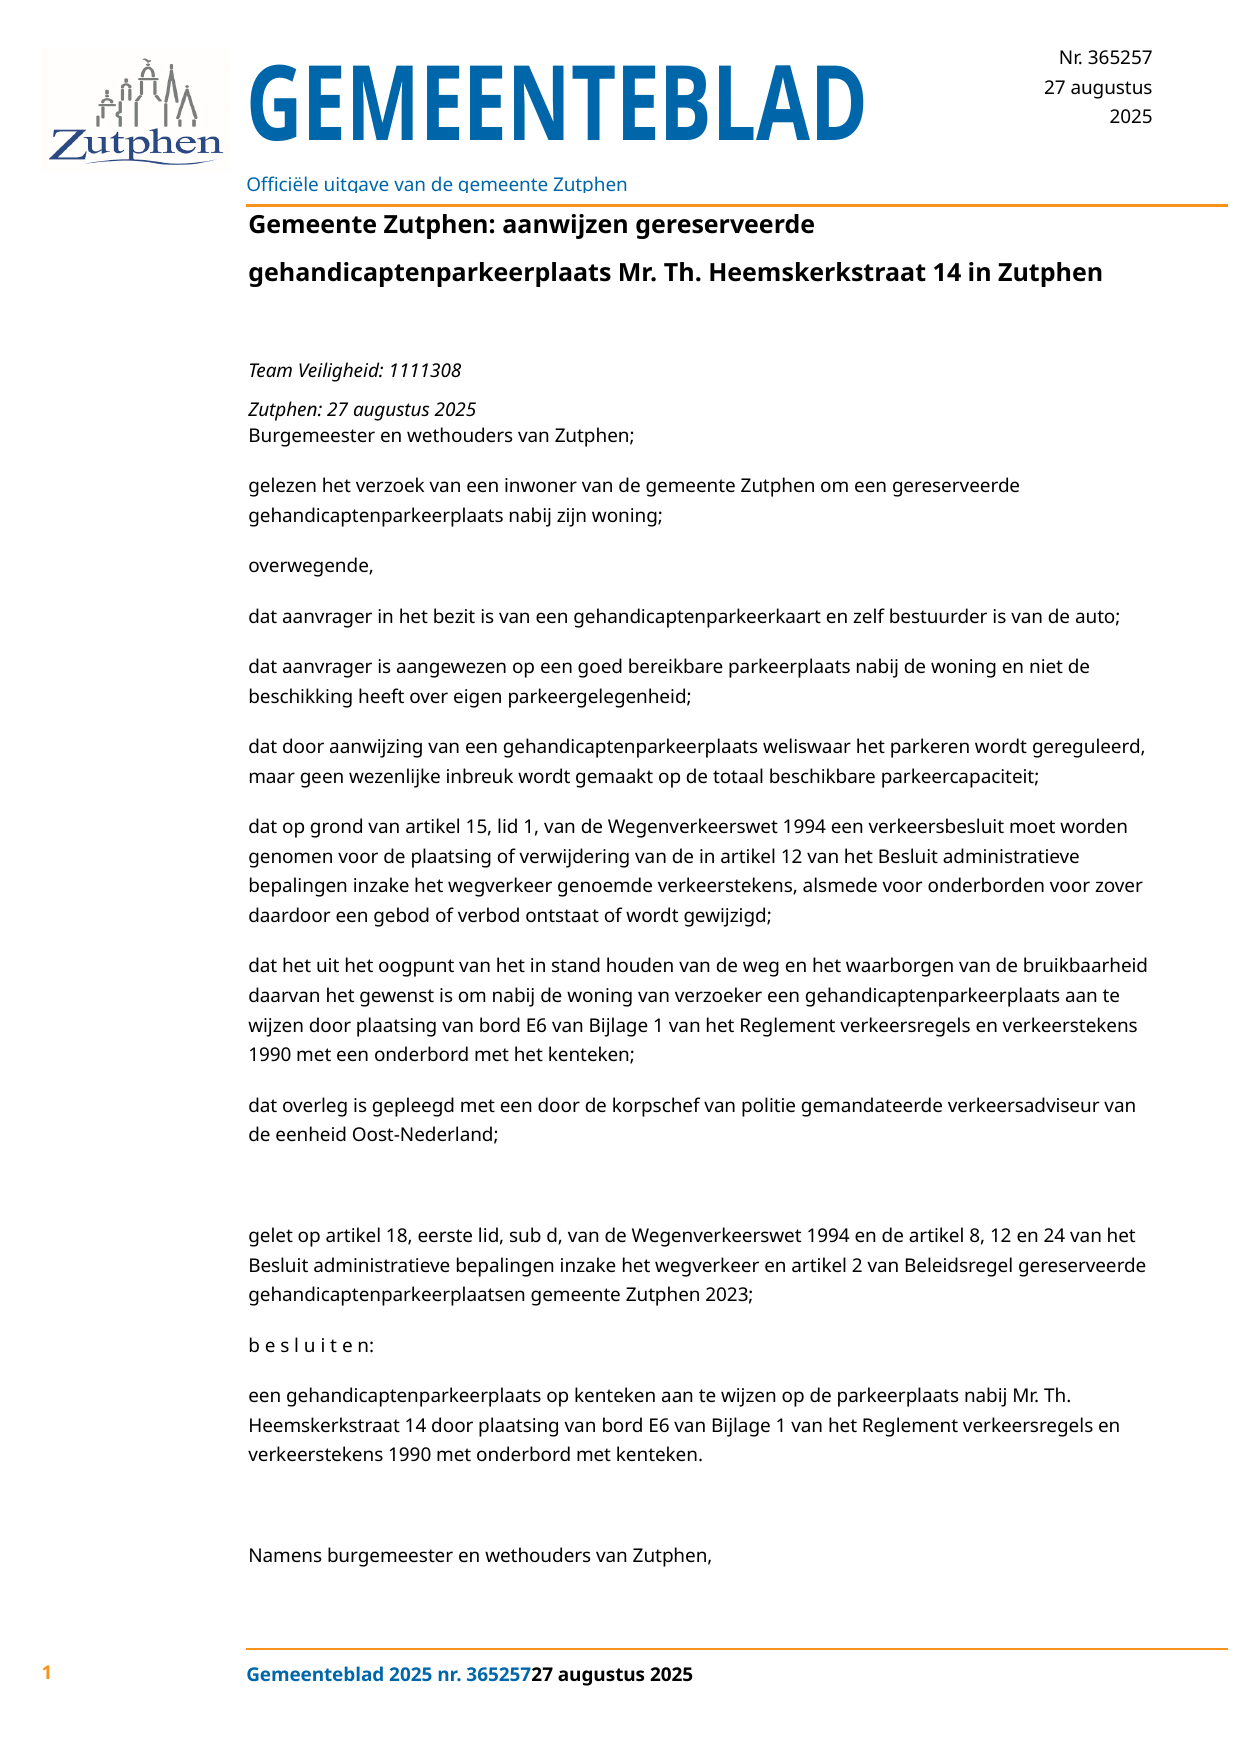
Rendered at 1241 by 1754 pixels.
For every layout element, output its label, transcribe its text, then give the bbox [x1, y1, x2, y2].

text b e s l u i t e n: [248, 1332, 1152, 1357]
text Zutphen: 27 augustus 2025 [248, 396, 1152, 422]
text dat op grond van artikel 15, lid 1, van de Wegenverkeerswet 1994 een verkeersbesluit moet worden genomen voor de plaatsing of verwijdering van de in artikel 12 van het Besluit administratieve bepalingen inzake het wegverkeer genoemde verkeerstekens, alsmede voor onderborden voor zover daardoor een gebod of verbod ontstaat of wordt gewijzigd; [248, 813, 1152, 928]
text dat aanvrager in het bezit is van een gehandicaptenparkeerkaart en zelf bestuurder is van de auto; [248, 603, 1152, 629]
picture [41, 47, 231, 172]
text Gemeente Zutphen: aanwijzen gereserveerde gehandicaptenparkeerplaats Mr. Th. Heemskerkstraat 14 in Zutphen [248, 207, 1152, 288]
text dat door aanwijzing van een gehandicaptenparkeerplaats weliswaar het parkeren wordt gereguleerd, maar geen wezenlijke inbreuk wordt gemaakt op de totaal beschikbare parkeercapaciteit; [248, 733, 1152, 789]
text dat het uit het oogpunt van het in stand houden van de weg en het waarborgen van de bruikbaarheid daarvan het gewenst is om nabij de woning van verzoeker een gehandicaptenparkeerplaats aan te wijzen door plaatsing van bord E6 van Bijlage 1 van het Reglement verkeersregels en verkeerstekens 1990 met een onderbord met het kenteken; [248, 953, 1152, 1067]
text dat aanvrager is aangewezen op een goed bereikbare parkeerplaats nabij de woning en niet de beschikking heeft over eigen parkeergelegenheid; [248, 653, 1152, 709]
text overwegende, [248, 553, 1152, 578]
text dat overleg is gepleegd met een door de korpschef van politie gemandateerde verkeersadviseur van de eenheid Oost-Nederland; [248, 1092, 1152, 1147]
text Team Veiligheid: 1111308 [248, 357, 1152, 383]
text Namens burgemeester en wethouders van Zutphen, [248, 1542, 1152, 1568]
text gelet op artikel 18, eerste lid, sub d, van de Wegenverkeerswet 1994 en de artikel 8, 12 en 24 van het Besluit administratieve bepalingen inzake het wegverkeer en artikel 2 van Beleidsregel gereserveerde gehandicaptenparkeerplaatsen gemeente Zutphen 2023; [248, 1222, 1152, 1307]
text gelezen het verzoek van een inwoner van de gemeente Zutphen om een gereserveerde gehandicaptenparkeerplaats nabij zijn woning; [248, 473, 1152, 528]
text een gehandicaptenparkeerplaats op kenteken aan te wijzen op de parkeerplaats nabij Mr. Th. Heemskerkstraat 14 door plaatsing van bord E6 van Bijlage 1 van het Reglement verkeersregels en verkeerstekens 1990 met onderbord met kenteken. [248, 1382, 1152, 1467]
text Burgemeester en wethouders van Zutphen; [248, 422, 1152, 448]
